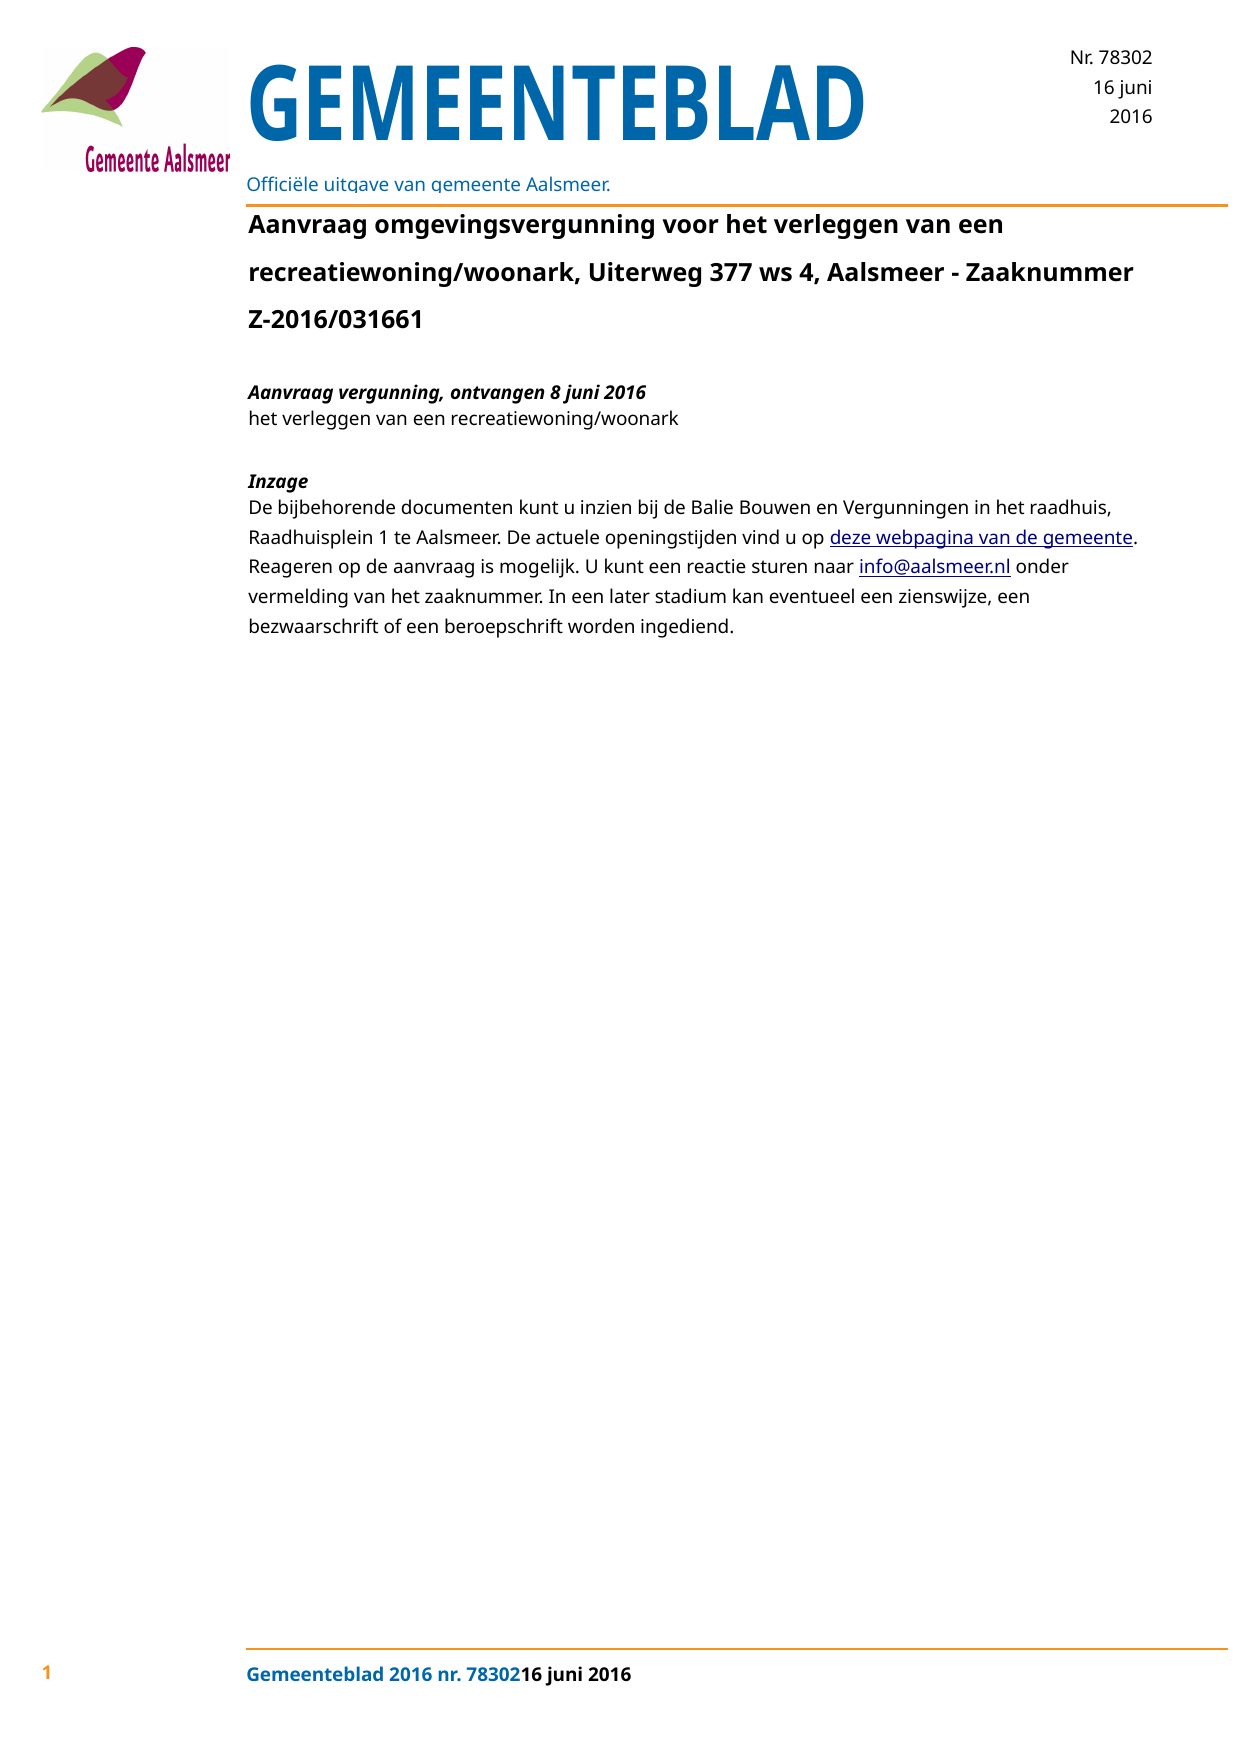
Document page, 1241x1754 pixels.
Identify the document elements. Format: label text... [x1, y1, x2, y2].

picture [41, 47, 231, 172]
text Inzage [248, 469, 1152, 494]
text De bijbehorende documenten kunt u inzien bij de Balie Bouwen en Vergunningen in het raadhuis, Raadhuisplein 1 te Aalsmeer. De actuele openingstijden vind u op deze webpagina van de gemeente. Reageren op de aanvraag is mogelijk. U kunt een reactie sturen naar info@aalsmeer.nl onder vermelding van het zaaknummer. In een later stadium kan eventueel een zienswijze, een bezwaarschrift of een beroepschrift worden ingediend. [248, 494, 1152, 638]
text ​ [248, 663, 1152, 689]
text Aanvraag omgevingsvergunning voor het verleggen van een recreatiewoning/woonark, Uiterweg 377 ws 4, Aalsmeer - Zaaknummer Z-2016/031661 [248, 207, 1152, 336]
text Aanvraag vergunning, ontvangen 8 juni 2016 [248, 379, 1152, 405]
text het verleggen van een recreatiewoning/woonark [248, 405, 1152, 431]
